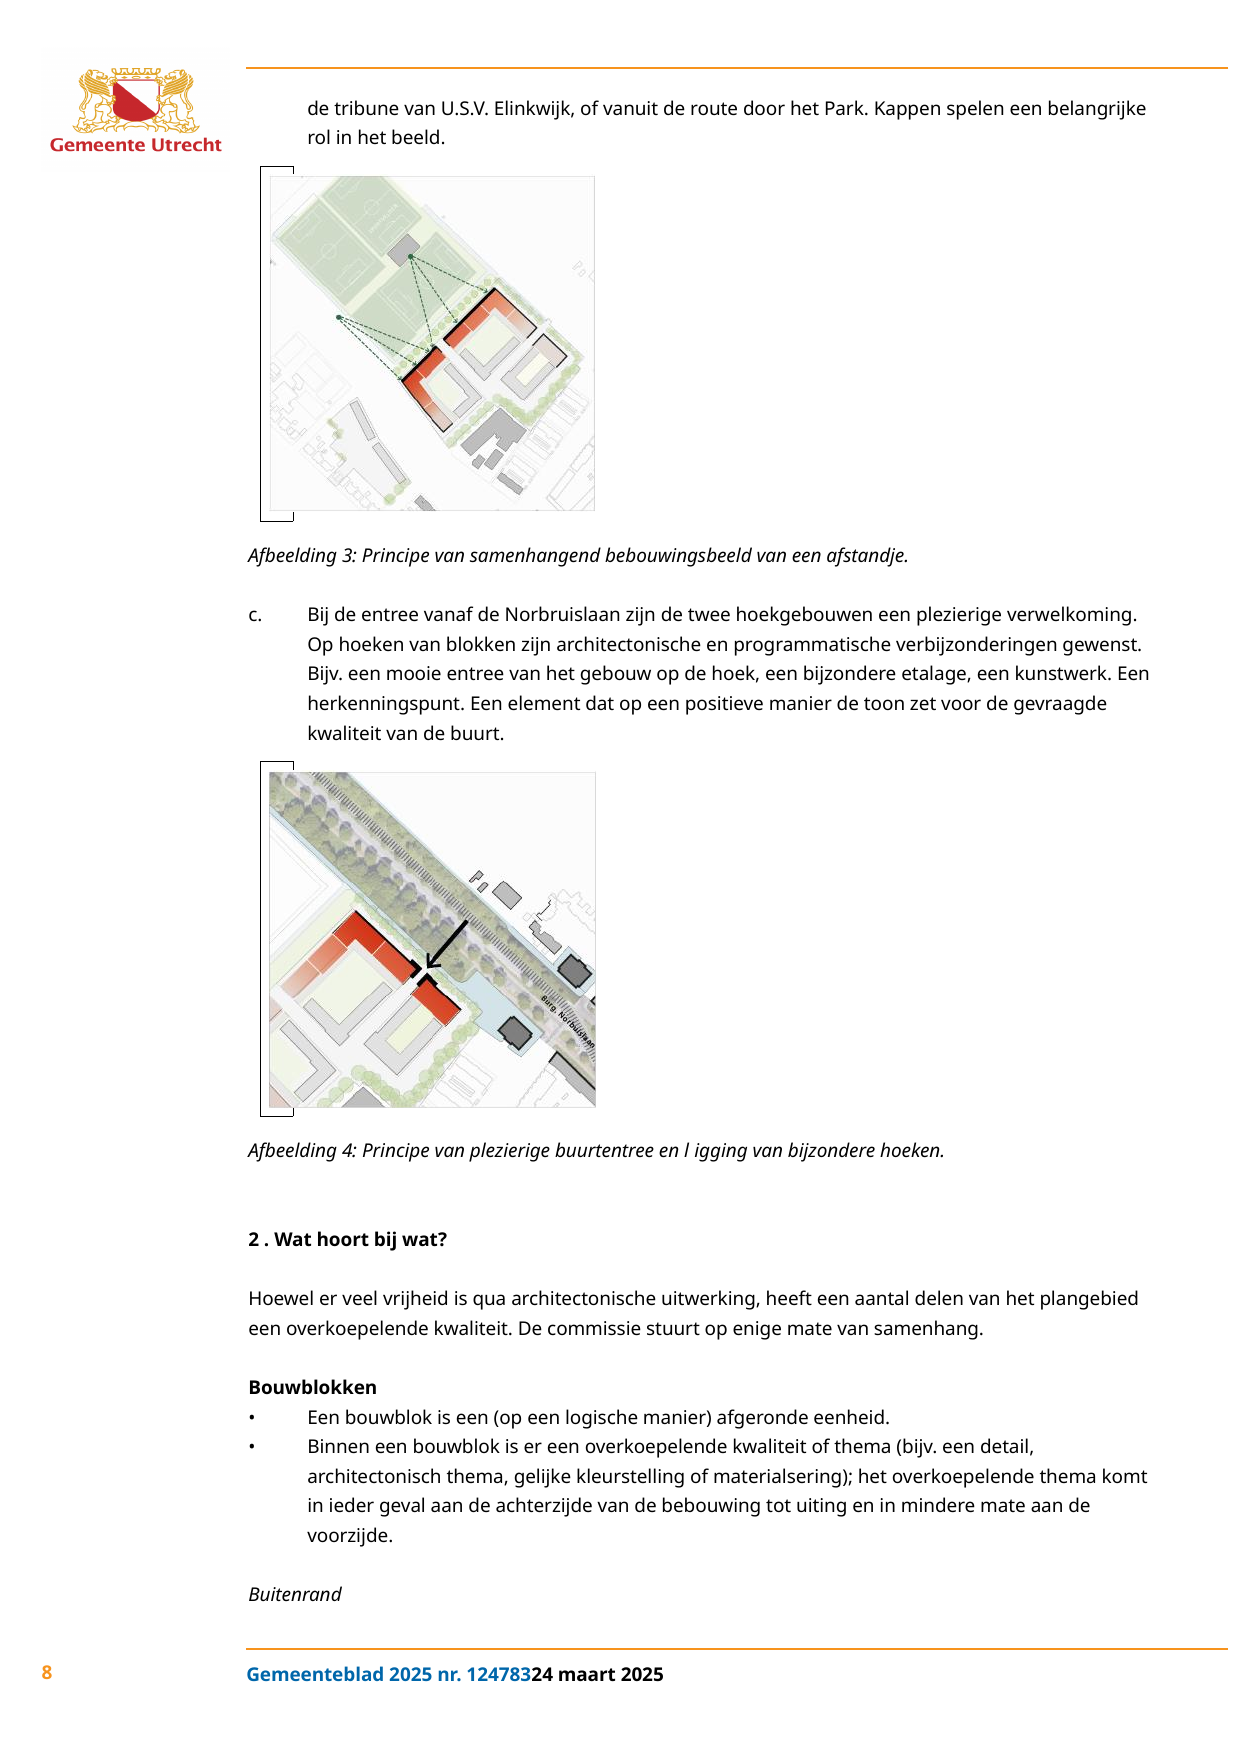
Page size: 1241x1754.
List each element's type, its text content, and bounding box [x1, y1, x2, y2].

text Afbeelding 4: Principe van plezierige buurtentree en l igging van bijzondere hoeken. [248, 1138, 1152, 1163]
picture [268, 770, 597, 1108]
text Hoewel er veel vrijheid is qua architectonische uitwerking, heeft een aantal delen van het plangebied een overkoepelende kwaliteit. De commissie stuurt op enige mate van samenhang. [248, 1286, 1152, 1341]
text 2 . Wat hoort bij wat? [248, 1226, 1152, 1252]
text Bouwblokken [248, 1374, 1152, 1400]
list Bij de entree vanaf de Norbruislaan zijn de twee hoekgebouwen een plezierige verwelkoming. Op hoeken van blokken zijn architectonische en programmatische verbijzonderingen gewenst. Bijv. een mooie entree van het gebouw op de hoek, een bijzondere etalage, een kunstwerk. Een herkenningspunt. Een element dat op een positieve manier de toon zet voor de gevraagde kwaliteit van de buurt. [248, 601, 1152, 746]
picture [268, 174, 596, 512]
text Buitenrand [248, 1581, 1152, 1607]
list de tribune van U.S.V. Elinkwijk, of vanuit de route door het Park. Kappen spelen een belangrijke rol in het beeld. [248, 95, 1152, 150]
text Afbeelding 3: Principe van samenhangend bebouwingsbeeld van een afstandje. [248, 542, 1152, 568]
list Binnen een bouwblok is er een overkoepelende kwaliteit of thema (bijv. een detail, architectonisch thema, gelijke kleurstelling of materialsering); het overkoepelende thema komt in ieder geval aan de achterzijde van de bebouwing tot uiting en in mindere mate aan de voorzijde. [248, 1433, 1152, 1548]
list Een bouwblok is een (op een logische manier) afgeronde eenheid. [248, 1404, 1152, 1430]
picture [41, 47, 231, 172]
